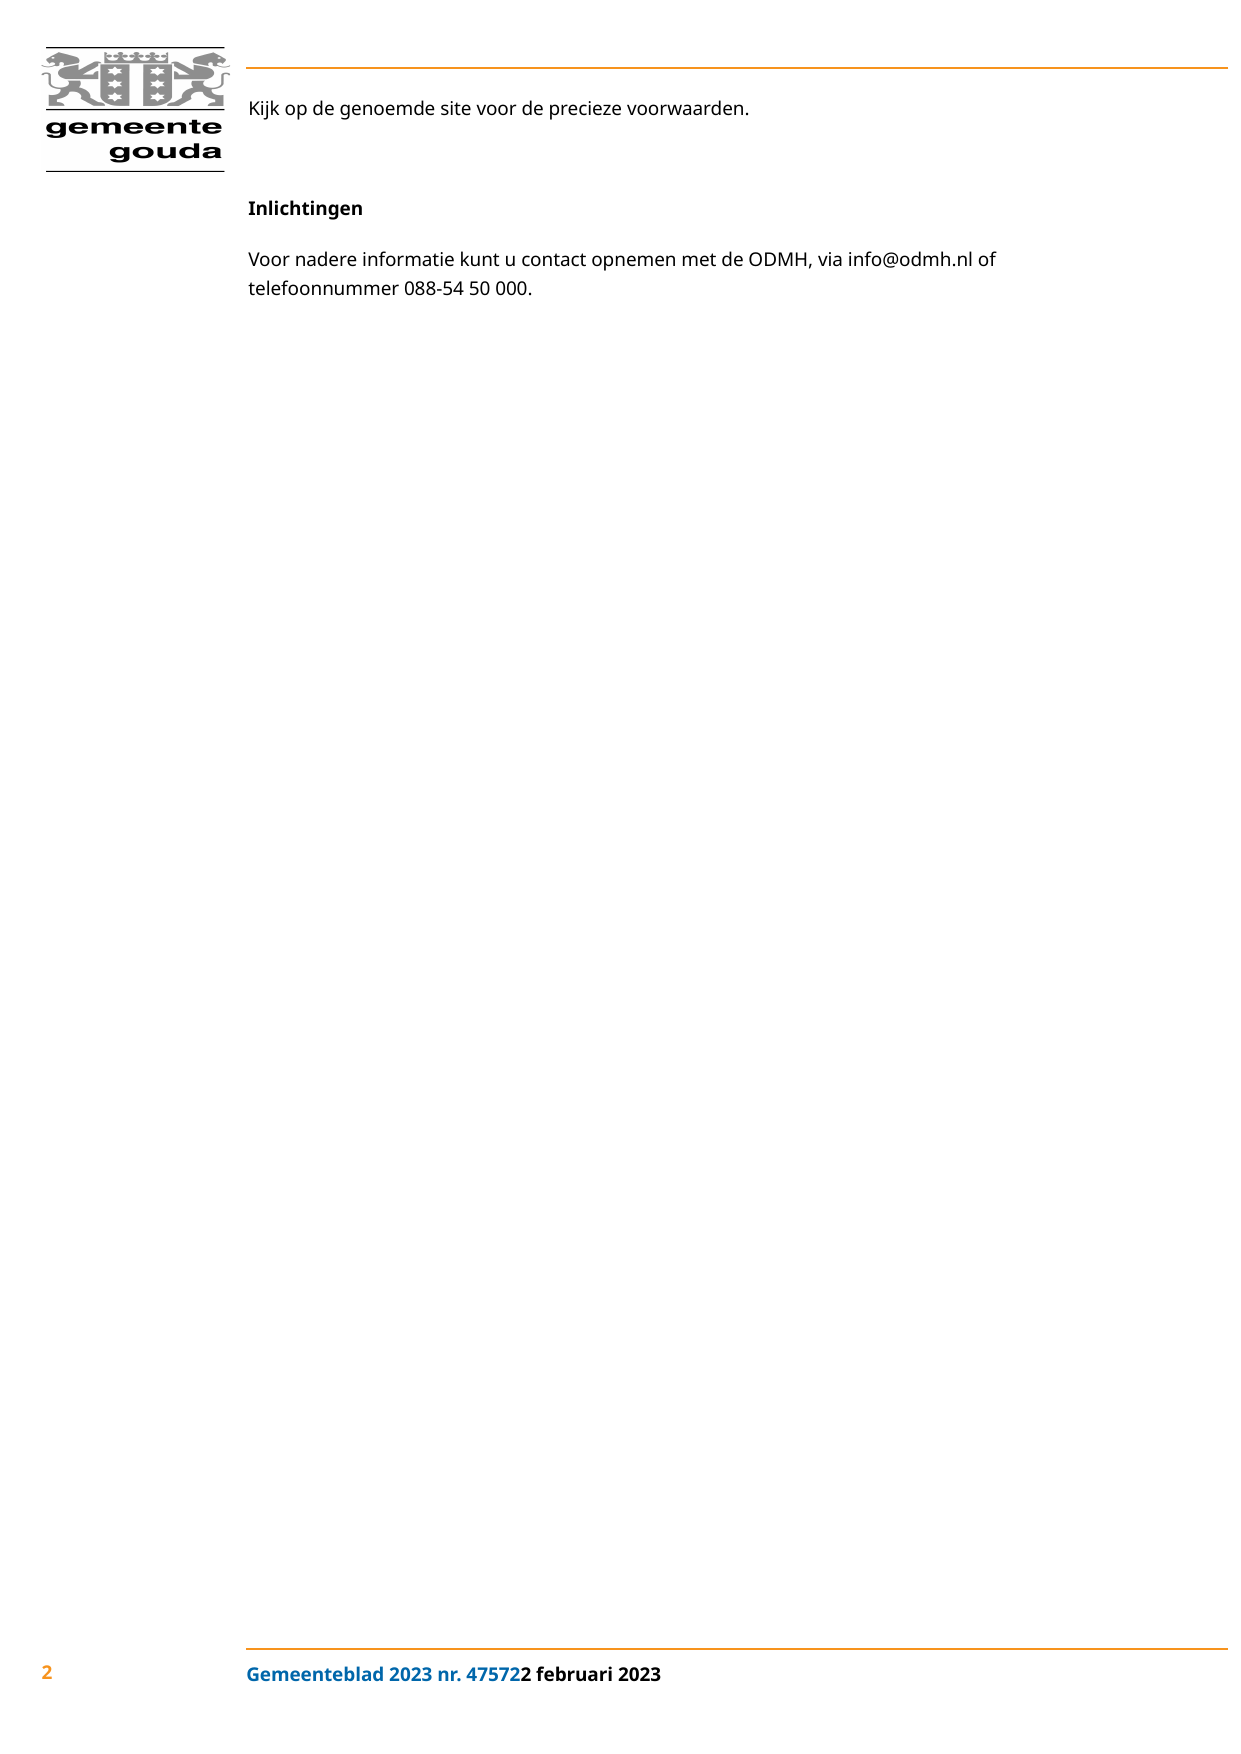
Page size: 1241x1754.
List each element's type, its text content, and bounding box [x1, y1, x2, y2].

text Voor nadere informatie kunt u contact opnemen met de ODMH, via info@odmh.nl of telefoonnummer 088-54 50 000. [248, 246, 1152, 301]
text Kijk op de genoemde site voor de precieze voorwaarden. [248, 95, 1152, 121]
text Inlichtingen [248, 196, 1152, 221]
picture [41, 47, 231, 172]
